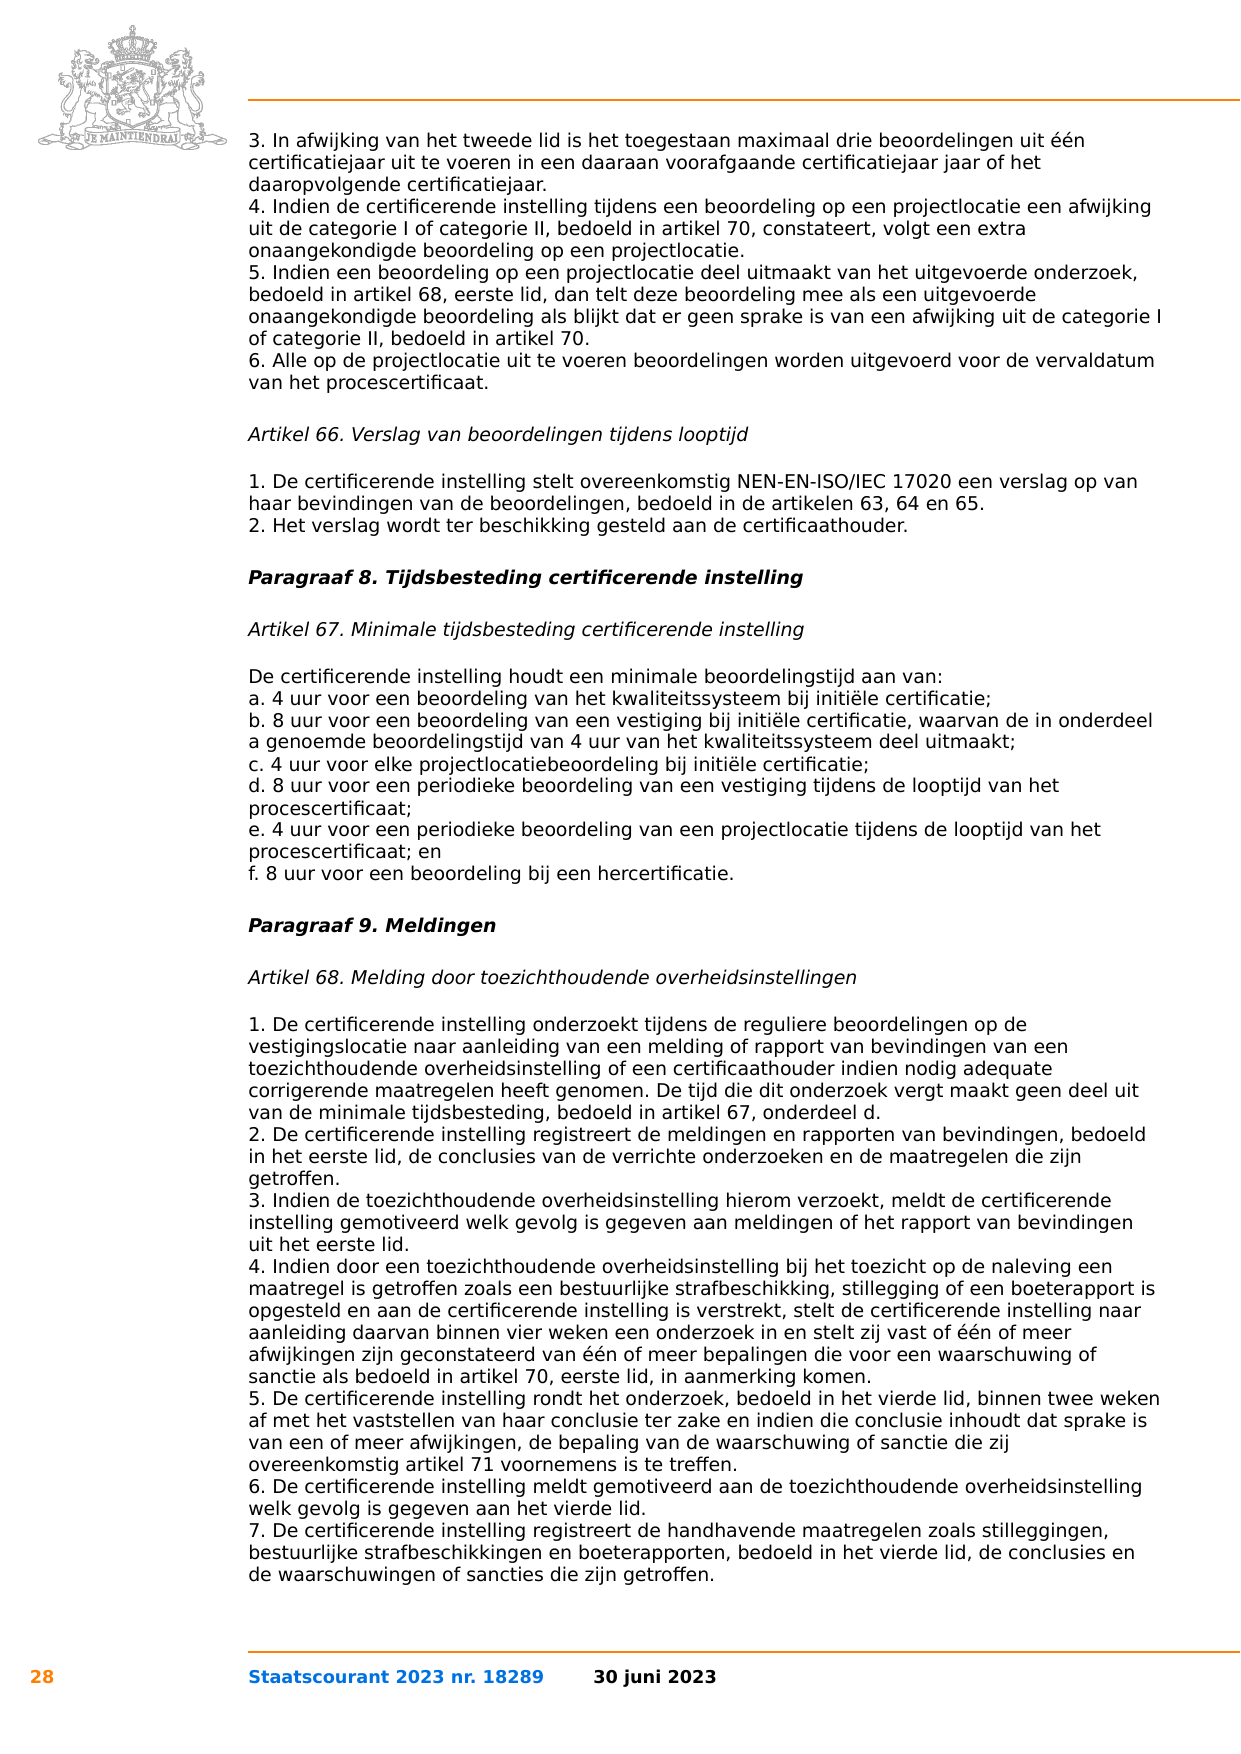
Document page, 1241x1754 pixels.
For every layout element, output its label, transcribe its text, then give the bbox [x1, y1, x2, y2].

text d. 8 uur voor een periodieke beoordeling van een vestiging tijdens de looptijd van het procescertificaat; [248, 775, 1163, 819]
text 5. Indien een beoordeling op een projectlocatie deel uitmaakt van het uitgevoerde onderzoek, bedoeld in artikel 68, eerste lid, dan telt deze beoordeling mee als een uitgevoerde onaangekondigde beoordeling als blijkt dat er geen sprake is van een afwijking uit de categorie I of categorie II, bedoeld in artikel 70. [248, 262, 1163, 350]
text 3. In afwijking van het tweede lid is het toegestaan maximaal drie beoordelingen uit één certificatiejaar uit te voeren in een daaraan voorafgaande certificatiejaar jaar of het daaropvolgende certificatiejaar. [248, 130, 1163, 196]
text e. 4 uur voor een periodieke beoordeling van een projectlocatie tijdens de looptijd van het procescertificaat; en [248, 819, 1163, 863]
text 7. De certificerende instelling registreert de handhavende maatregelen zoals stilleggingen, bestuurlijke strafbeschikkingen en boeterapporten, bedoeld in het vierde lid, de conclusies en de waarschuwingen of sancties die zijn getroffen. [248, 1520, 1163, 1586]
text 6. Alle op de projectlocatie uit te voeren beoordelingen worden uitgevoerd voor de vervaldatum van het procescertificaat. [248, 350, 1163, 394]
text 4. Indien de certificerende instelling tijdens een beoordeling op een projectlocatie een afwijking uit de categorie I of categorie II, bedoeld in artikel 70, constateert, volgt een extra onaangekondigde beoordeling op een projectlocatie. [248, 196, 1163, 262]
text 6. De certificerende instelling meldt gemotiveerd aan de toezichthoudende overheidsinstelling welk gevolg is gegeven aan het vierde lid. [248, 1476, 1163, 1520]
text 4. Indien door een toezichthoudende overheidsinstelling bij het toezicht op de naleving een maatregel is getroffen zoals een bestuurlijke strafbeschikking, stillegging of een boeterapport is opgesteld en aan de certificerende instelling is verstrekt, stelt de certificerende instelling naar aanleiding daarvan binnen vier weken een onderzoek in en stelt zij vast of één of meer afwijkingen zijn geconstateerd van één of meer bepalingen die voor een waarschuwing of sanctie als bedoeld in artikel 70, eerste lid, in aanmerking komen. [248, 1256, 1163, 1388]
text 5. De certificerende instelling rondt het onderzoek, bedoeld in het vierde lid, binnen twee weken af met het vaststellen van haar conclusie ter zake en indien die conclusie inhoudt dat sprake is van een of meer afwijkingen, de bepaling van de waarschuwing of sanctie die zij overeenkomstig artikel 71 voornemens is te treffen. [248, 1388, 1163, 1476]
text 1. De certificerende instelling onderzoekt tijdens de reguliere beoordelingen op de vestigingslocatie naar aanleiding van een melding of rapport van bevindingen van een toezichthoudende overheidsinstelling of een certificaathouder indien nodig adequate corrigerende maatregelen heeft genomen. De tijd die dit onderzoek vergt maakt geen deel uit van de minimale tijdsbesteding, bedoeld in artikel 67, onderdeel d. [248, 1014, 1163, 1124]
text 3. Indien de toezichthoudende overheidsinstelling hierom verzoekt, meldt de certificerende instelling gemotiveerd welk gevolg is gegeven aan meldingen of het rapport van bevindingen uit het eerste lid. [248, 1190, 1163, 1256]
text De certificerende instelling houdt een minimale beoordelingstijd aan van: [248, 666, 1163, 687]
subtitle Artikel 67. Minimale tijdsbesteding certificerende instelling [248, 618, 1163, 641]
text a. 4 uur voor een beoordeling van het kwaliteitssysteem bij initiële certificatie; [248, 687, 1163, 709]
text c. 4 uur voor elke projectlocatiebeoordeling bij initiële certificatie; [248, 753, 1163, 775]
subtitle Paragraaf 9. Meldingen [248, 915, 1163, 937]
text 2. De certificerende instelling registreert de meldingen en rapporten van bevindingen, bedoeld in het eerste lid, de conclusies van de verrichte onderzoeken en de maatregelen die zijn getroffen. [248, 1124, 1163, 1190]
text f. 8 uur voor een beoordeling bij een hercertificatie. [248, 863, 1163, 885]
picture [38, 25, 227, 150]
subtitle Paragraaf 8. Tijdsbesteding certificerende instelling [248, 567, 1163, 588]
subtitle Artikel 66. Verslag van beoordelingen tijdens looptijd [248, 424, 1163, 446]
text 2. Het verslag wordt ter beschikking gesteld aan de certificaathouder. [248, 514, 1163, 537]
subtitle Artikel 68. Melding door toezichthoudende overheidsinstellingen [248, 967, 1163, 989]
text b. 8 uur voor een beoordeling van een vestiging bij initiële certificatie, waarvan de in onderdeel a genoemde beoordelingstijd van 4 uur van het kwaliteitssysteem deel uitmaakt; [248, 709, 1163, 753]
text 1. De certificerende instelling stelt overeenkomstig NEN-EN-ISO/IEC 17020 een verslag op van haar bevindingen van de beoordelingen, bedoeld in de artikelen 63, 64 en 65. [248, 471, 1163, 514]
